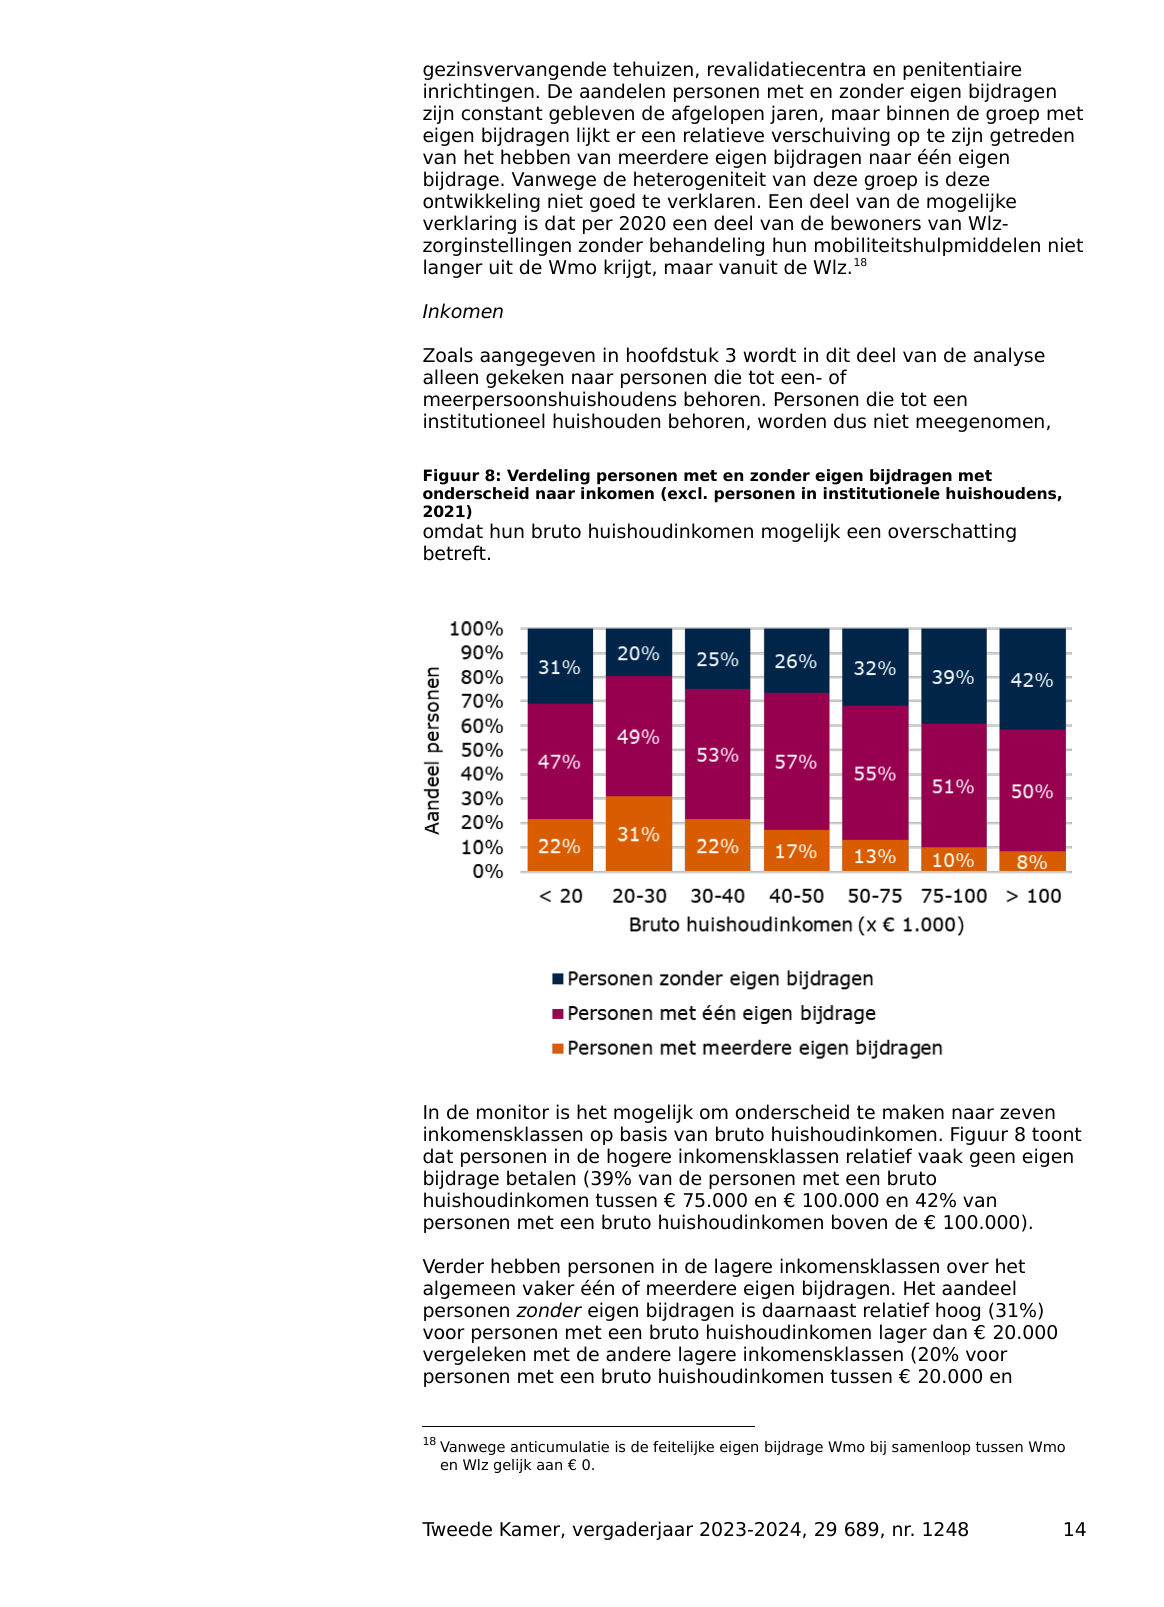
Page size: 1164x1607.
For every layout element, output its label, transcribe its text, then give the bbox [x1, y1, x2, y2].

text In de monitor is het mogelijk om onderscheid te maken naar zeven inkomensklassen op basis van bruto huishoudinkomen. Figuur 8 toont dat personen in de hogere inkomensklassen relatief vaak geen eigen bijdrage betalen (39% van de personen met een bruto huishoudinkomen tussen € 75.000 en € 100.000 en 42% van personen met een bruto huishoudinkomen boven de € 100.000). [422, 1102, 1087, 1234]
text Verder hebben personen in de lagere inkomensklassen over het algemeen vaker één of meerdere eigen bijdragen. Het aandeel personen zonder eigen bijdragen is daarnaast relatief hoog (31%) voor personen met een bruto huishoudinkomen lager dan € 20.000 vergeleken met de andere lagere inkomensklassen (20% voor personen met een bruto huishoudinkomen tussen € 20.000 en [422, 1256, 1087, 1388]
text Zoals aangegeven in hoofdstuk 3 wordt in dit deel van de analyse alleen gekeken naar personen die tot een- of meerpersoonshuishoudens behoren. Personen die tot een institutioneel huishouden behoren, worden dus niet meegenomen, omdat hun bruto huishoudinkomen mogelijk een overschatting betreft. [422, 345, 1087, 565]
subtitle Inkomen [422, 301, 1087, 323]
text gezinsvervangende tehuizen, revalidatiecentra en penitentiaire inrichtingen. De aandelen personen met en zonder eigen bijdragen zijn constant gebleven de afgelopen jaren, maar binnen de groep met eigen bijdragen lijkt er een relatieve verschuiving op te zijn getreden van het hebben van meerdere eigen bijdragen naar één eigen bijdrage. Vanwege de heterogeniteit van deze groep is deze ontwikkeling niet goed te verklaren. Een deel van de mogelijke verklaring is dat per 2020 een deel van de bewoners van Wlz-zorginstellingen zonder behandeling hun mobiliteitshulpmiddelen niet langer uit de Wmo krijgt, maar vanuit de Wlz. [422, 59, 1087, 279]
text Vanwege anticumulatie is de feitelijke eigen bijdrage Wmo bij samenloop tussen Wmo en Wlz gelijk aan € 0. [422, 1435, 1087, 1474]
text Figuur 8: Verdeling personen met en zonder eigen bijdragen met onderscheid naar inkomen (excl. personen in institutionele huishoudens, 2021) [422, 467, 1072, 521]
picture [422, 621, 1072, 1059]
